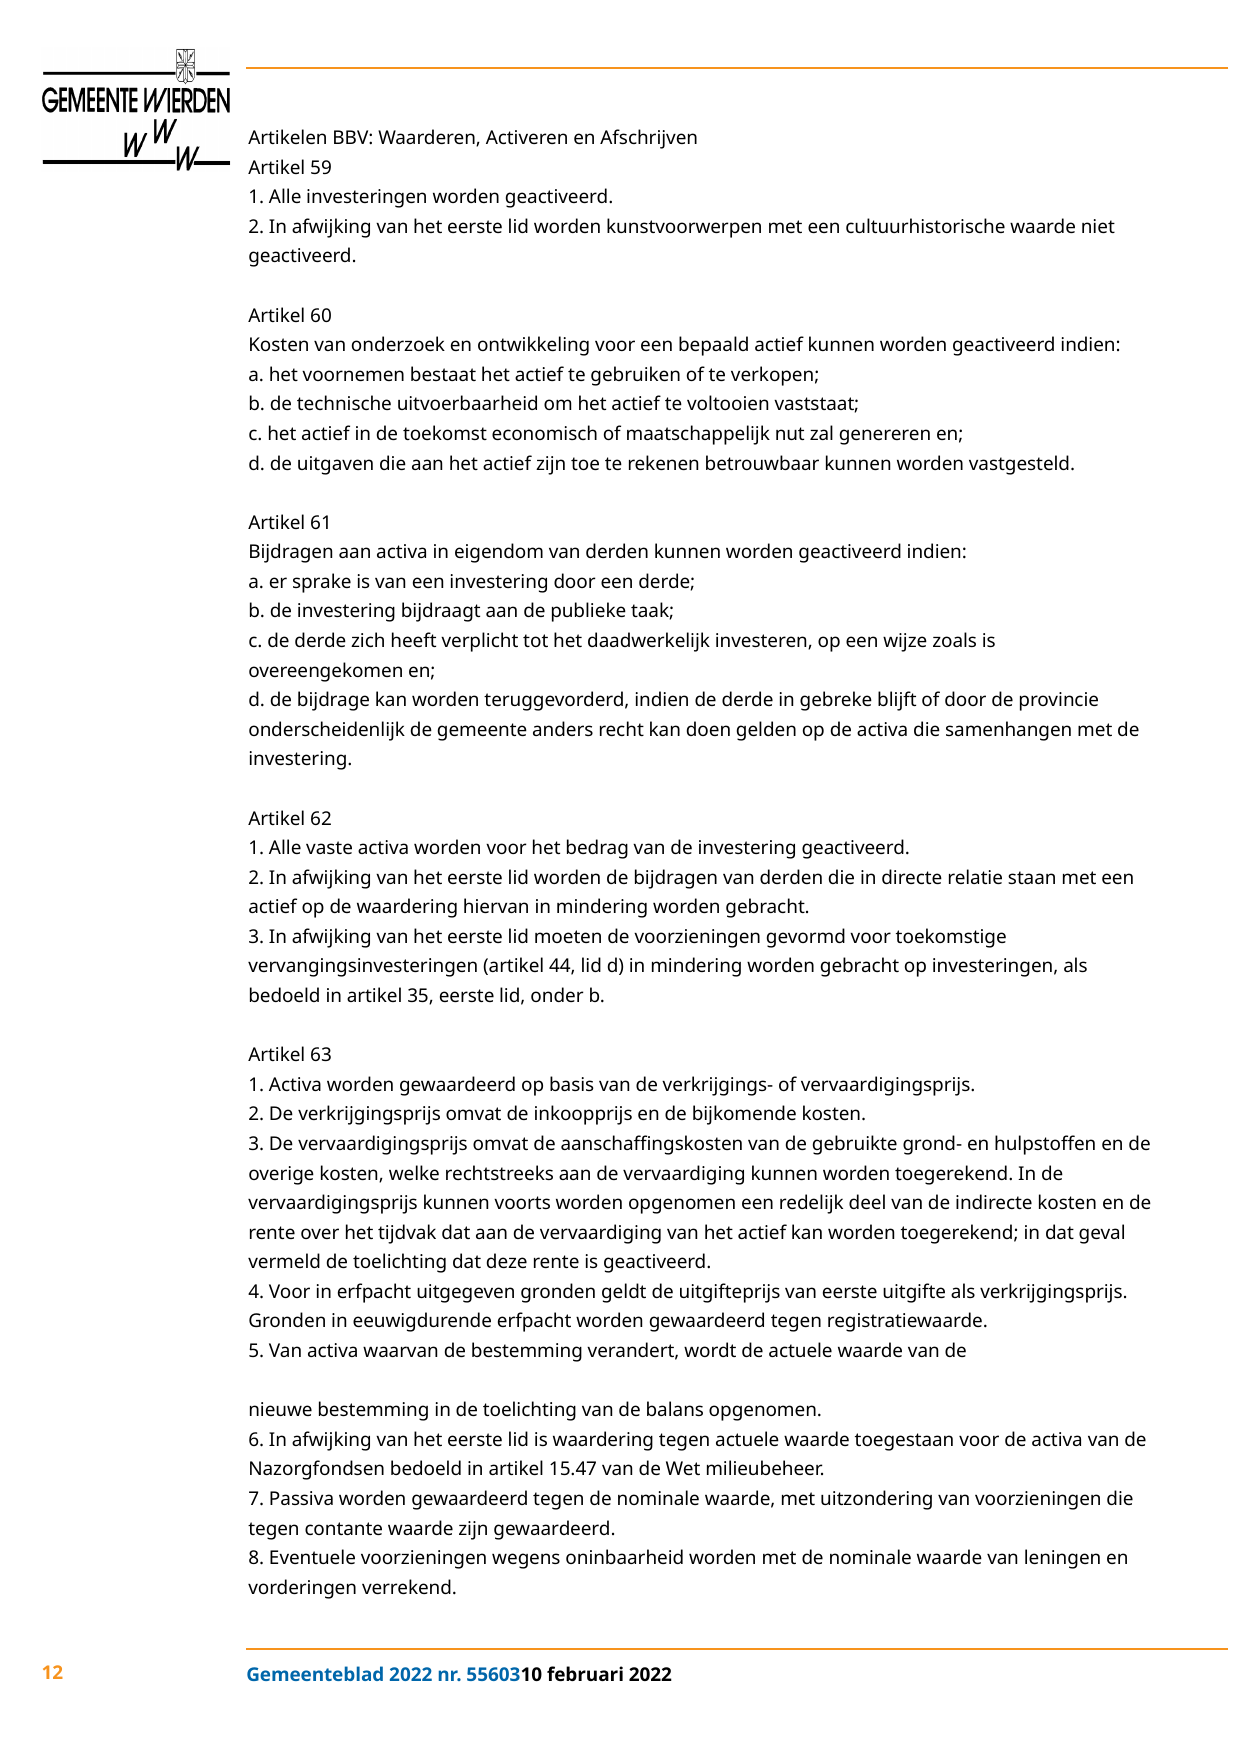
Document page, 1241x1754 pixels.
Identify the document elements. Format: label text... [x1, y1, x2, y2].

text 8. Eventuele voorzieningen wegens oninbaarheid worden met de nominale waarde van leningen en vorderingen verrekend. [248, 1544, 1152, 1600]
text Artikelen BBV: Waarderen, Activeren en Afschrijven [248, 124, 1152, 150]
text 1. Activa worden gewaardeerd op basis van de verkrijgings- of vervaardigingsprijs. [248, 1071, 1152, 1097]
text Artikel 63 [248, 1041, 1152, 1067]
text nieuwe bestemming in de toelichting van de balans opgenomen. [248, 1396, 1152, 1422]
text 2. In afwijking van het eerste lid worden de bijdragen van derden die in directe relatie staan met een actief op de waardering hiervan in mindering worden gebracht. [248, 864, 1152, 919]
text Artikel 60 [248, 302, 1152, 328]
text 2. In afwijking van het eerste lid worden kunstvoorwerpen met een cultuurhistorische waarde niet geactiveerd. [248, 213, 1152, 268]
picture [41, 47, 231, 172]
text c. het actief in de toekomst economisch of maatschappelijk nut zal genereren en; [248, 420, 1152, 446]
text a. er sprake is van een investering door een derde; [248, 568, 1152, 594]
text Artikel 61 [248, 509, 1152, 535]
text c. de derde zich heeft verplicht tot het daadwerkelijk investeren, op een wijze zoals is overeengekomen en; [248, 627, 1152, 683]
text d. de uitgaven die aan het actief zijn toe te rekenen betrouwbaar kunnen worden vastgesteld. [248, 450, 1152, 476]
text 1. Alle vaste activa worden voor het bedrag van de investering geactiveerd. [248, 834, 1152, 860]
text 3. In afwijking van het eerste lid moeten de voorzieningen gevormd voor toekomstige vervangingsinvesteringen (artikel 44, lid d) in mindering worden gebracht op investeringen, als bedoeld in artikel 35, eerste lid, onder b. [248, 923, 1152, 1008]
text Artikel 62 [248, 805, 1152, 831]
text Kosten van onderzoek en ontwikkeling voor een bepaald actief kunnen worden geactiveerd indien: [248, 331, 1152, 357]
text Gronden in eeuwigdurende erfpacht worden gewaardeerd tegen registratiewaarde. [248, 1308, 1152, 1333]
text b. de investering bijdraagt aan de publieke taak; [248, 598, 1152, 623]
text Bijdragen aan activa in eigendom van derden kunnen worden geactiveerd indien: [248, 538, 1152, 564]
text a. het voornemen bestaat het actief te gebruiken of te verkopen; [248, 361, 1152, 387]
text 6. In afwijking van het eerste lid is waardering tegen actuele waarde toegestaan voor de activa van de Nazorgfondsen bedoeld in artikel 15.47 van de Wet milieubeheer. [248, 1426, 1152, 1481]
text 4. Voor in erfpacht uitgegeven gronden geldt de uitgifteprijs van eerste uitgifte als verkrijgingsprijs. [248, 1278, 1152, 1304]
text Artikel 59 [248, 154, 1152, 180]
text 1. Alle investeringen worden geactiveerd. [248, 183, 1152, 209]
text 3. De vervaardigingsprijs omvat de aanschaffingskosten van de gebruikte grond- en hulpstoffen en de overige kosten, welke rechtstreeks aan de vervaardiging kunnen worden toegerekend. In de vervaardigingsprijs kunnen voorts worden opgenomen een redelijk deel van de indirecte kosten en de rente over het tijdvak dat aan de vervaardiging van het actief kan worden toegerekend; in dat geval vermeld de toelichting dat deze rente is geactiveerd. [248, 1130, 1152, 1274]
text 5. Van activa waarvan de bestemming verandert, wordt de actuele waarde van de [248, 1337, 1152, 1363]
text 7. Passiva worden gewaardeerd tegen de nominale waarde, met uitzondering van voorzieningen die tegen contante waarde zijn gewaardeerd. [248, 1485, 1152, 1541]
text b. de technische uitvoerbaarheid om het actief te voltooien vaststaat; [248, 391, 1152, 416]
text d. de bijdrage kan worden teruggevorderd, indien de derde in gebreke blijft of door de provincie onderscheidenlijk de gemeente anders recht kan doen gelden op de activa die samenhangen met de investering. [248, 686, 1152, 771]
text 2. De verkrijgingsprijs omvat de inkoopprijs en de bijkomende kosten. [248, 1101, 1152, 1126]
